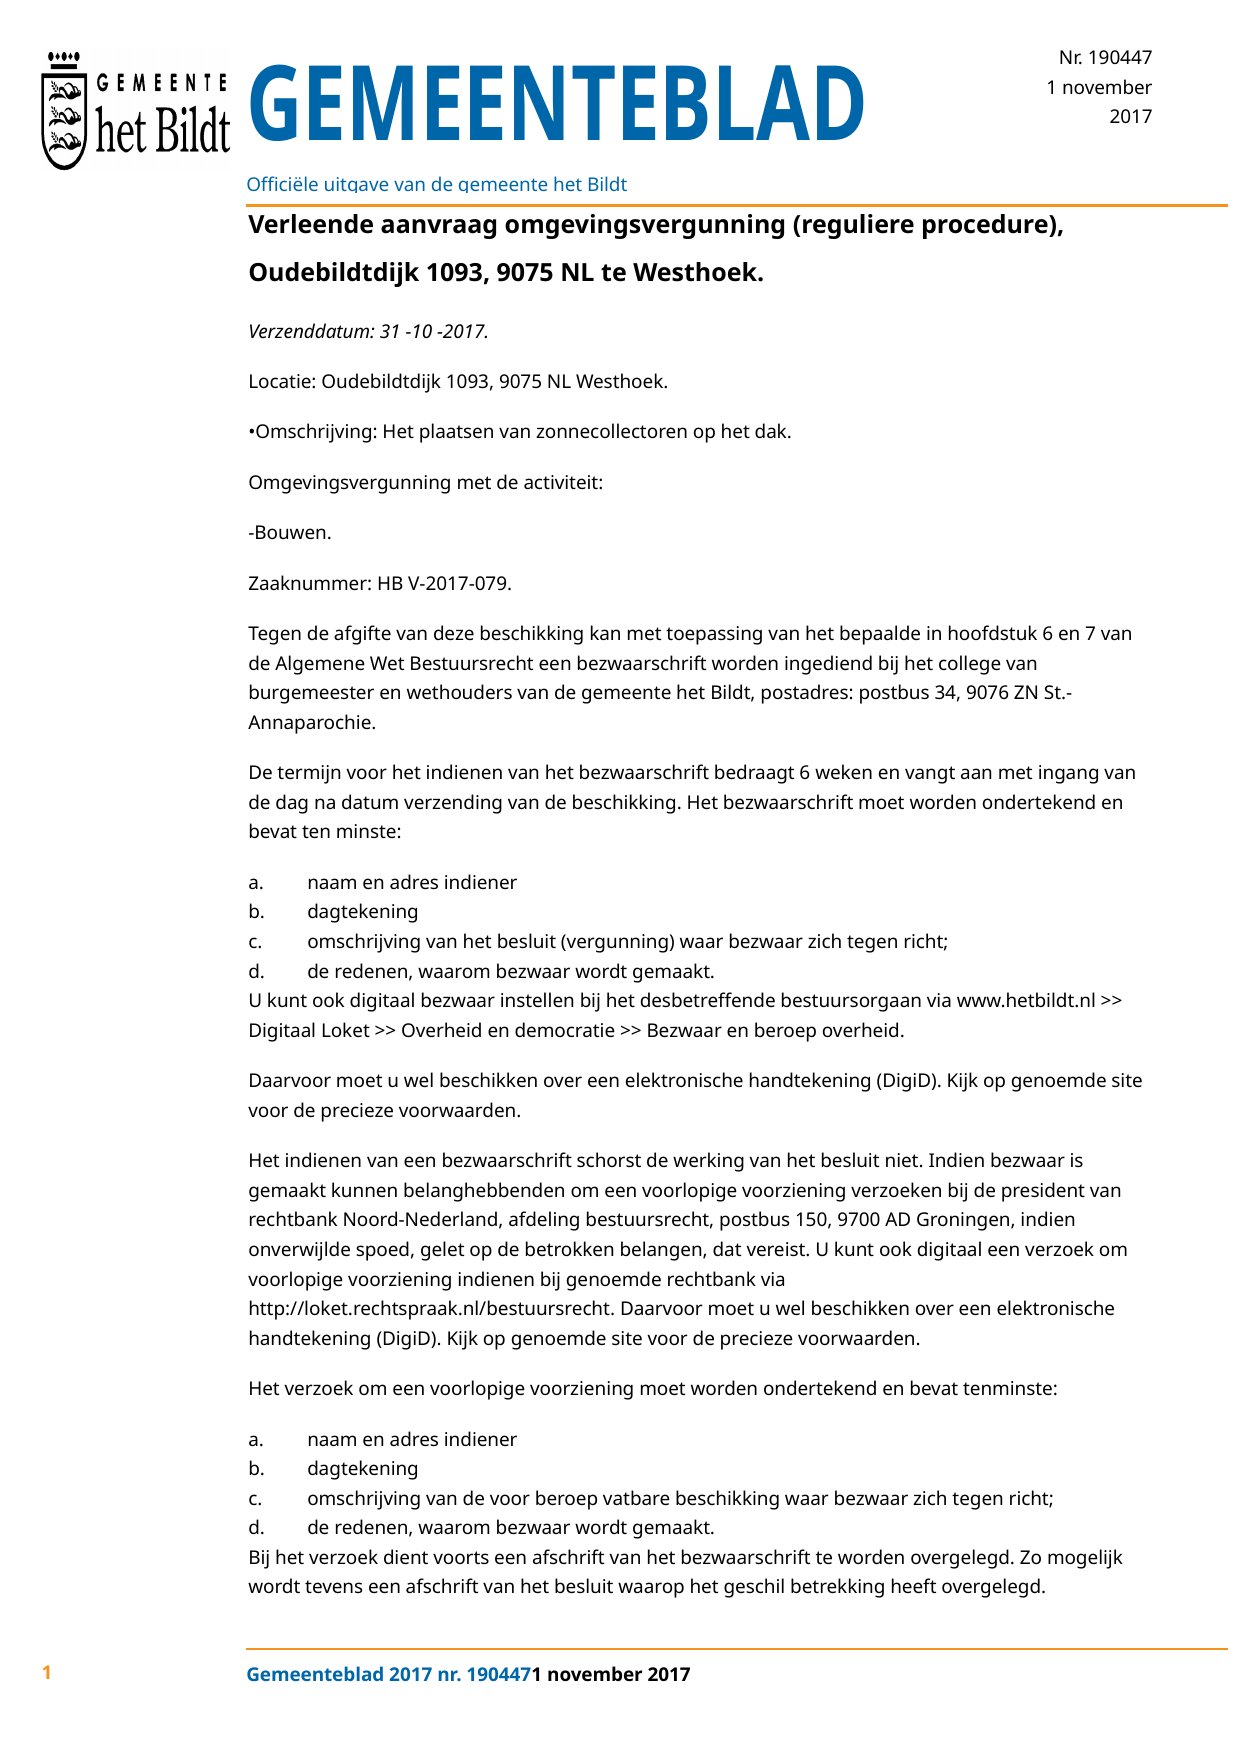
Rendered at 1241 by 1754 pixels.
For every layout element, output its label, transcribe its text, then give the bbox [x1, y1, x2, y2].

list de redenen, waarom bezwaar wordt gemaakt. [248, 958, 1152, 984]
text -Bouwen. [248, 519, 1152, 545]
text Het verzoek om een voorlopige voorziening moet worden ondertekend en bevat tenminste: [248, 1375, 1152, 1401]
text •Omschrijving: Het plaatsen van zonnecollectoren op het dak. [248, 419, 1152, 444]
text Het indienen van een bezwaarschrift schorst de werking van het besluit niet. Indien bezwaar is gemaakt kunnen belanghebbenden om een voorlopige voorziening verzoeken bij de president van rechtbank Noord-Nederland, afdeling bestuursrecht, postbus 150, 9700 AD Groningen, indien onverwijlde spoed, gelet op de betrokken belangen, dat vereist. U kunt ook digitaal een verzoek om voorlopige voorziening indienen bij genoemde rechtbank via http://loket.rechtspraak.nl/bestuursrecht. Daarvoor moet u wel beschikken over een elektronische handtekening (DigiD). Kijk op genoemde site voor de precieze voorwaarden. [248, 1147, 1152, 1351]
text Bij het verzoek dient voorts een afschrift van het bezwaarschrift te worden overgelegd. Zo mogelijk wordt tevens een afschrift van het besluit waarop het geschil betrekking heeft overgelegd. [248, 1544, 1152, 1599]
text U kunt ook digitaal bezwaar instellen bij het desbetreffende bestuursorgaan via www.hetbildt.nl >> Digitaal Loket >> Overheid en democratie >> Bezwaar en beroep overheid. [248, 987, 1152, 1043]
text De termijn voor het indienen van het bezwaarschrift bedraagt 6 weken en vangt aan met ingang van de dag na datum verzending van de beschikking. Het bezwaarschrift moet worden ondertekend en bevat ten minste: [248, 759, 1152, 844]
list naam en adres indiener [248, 869, 1152, 895]
text Zaaknummer: HB V-2017-079. [248, 570, 1152, 596]
list dagtekening [248, 1455, 1152, 1481]
list dagtekening [248, 899, 1152, 924]
text Verleende aanvraag omgevingsvergunning (reguliere procedure), Oudebildtdijk 1093, 9075 NL te Westhoek. [248, 207, 1152, 288]
list omschrijving van de voor beroep vatbare beschikking waar bezwaar zich tegen richt; [248, 1485, 1152, 1511]
list omschrijving van het besluit (vergunning) waar bezwaar zich tegen richt; [248, 928, 1152, 954]
list de redenen, waarom bezwaar wordt gemaakt. [248, 1514, 1152, 1540]
text Omgevingsvergunning met de activiteit: [248, 469, 1152, 495]
text Verzenddatum: 31 -10 -2017. [248, 318, 1152, 344]
text Locatie: Oudebildtdijk 1093, 9075 NL Westhoek. [248, 368, 1152, 394]
list naam en adres indiener [248, 1426, 1152, 1452]
text Daarvoor moet u wel beschikken over een elektronische handtekening (DigiD). Kijk op genoemde site voor de precieze voorwaarden. [248, 1067, 1152, 1123]
text Tegen de afgifte van deze beschikking kan met toepassing van het bepaalde in hoofdstuk 6 en 7 van de Algemene Wet Bestuursrecht een bezwaarschrift worden ingediend bij het college van burgemeester en wethouders van de gemeente het Bildt, postadres: postbus 34, 9076 ZN St.-Annaparochie. [248, 620, 1152, 735]
picture [41, 47, 231, 172]
